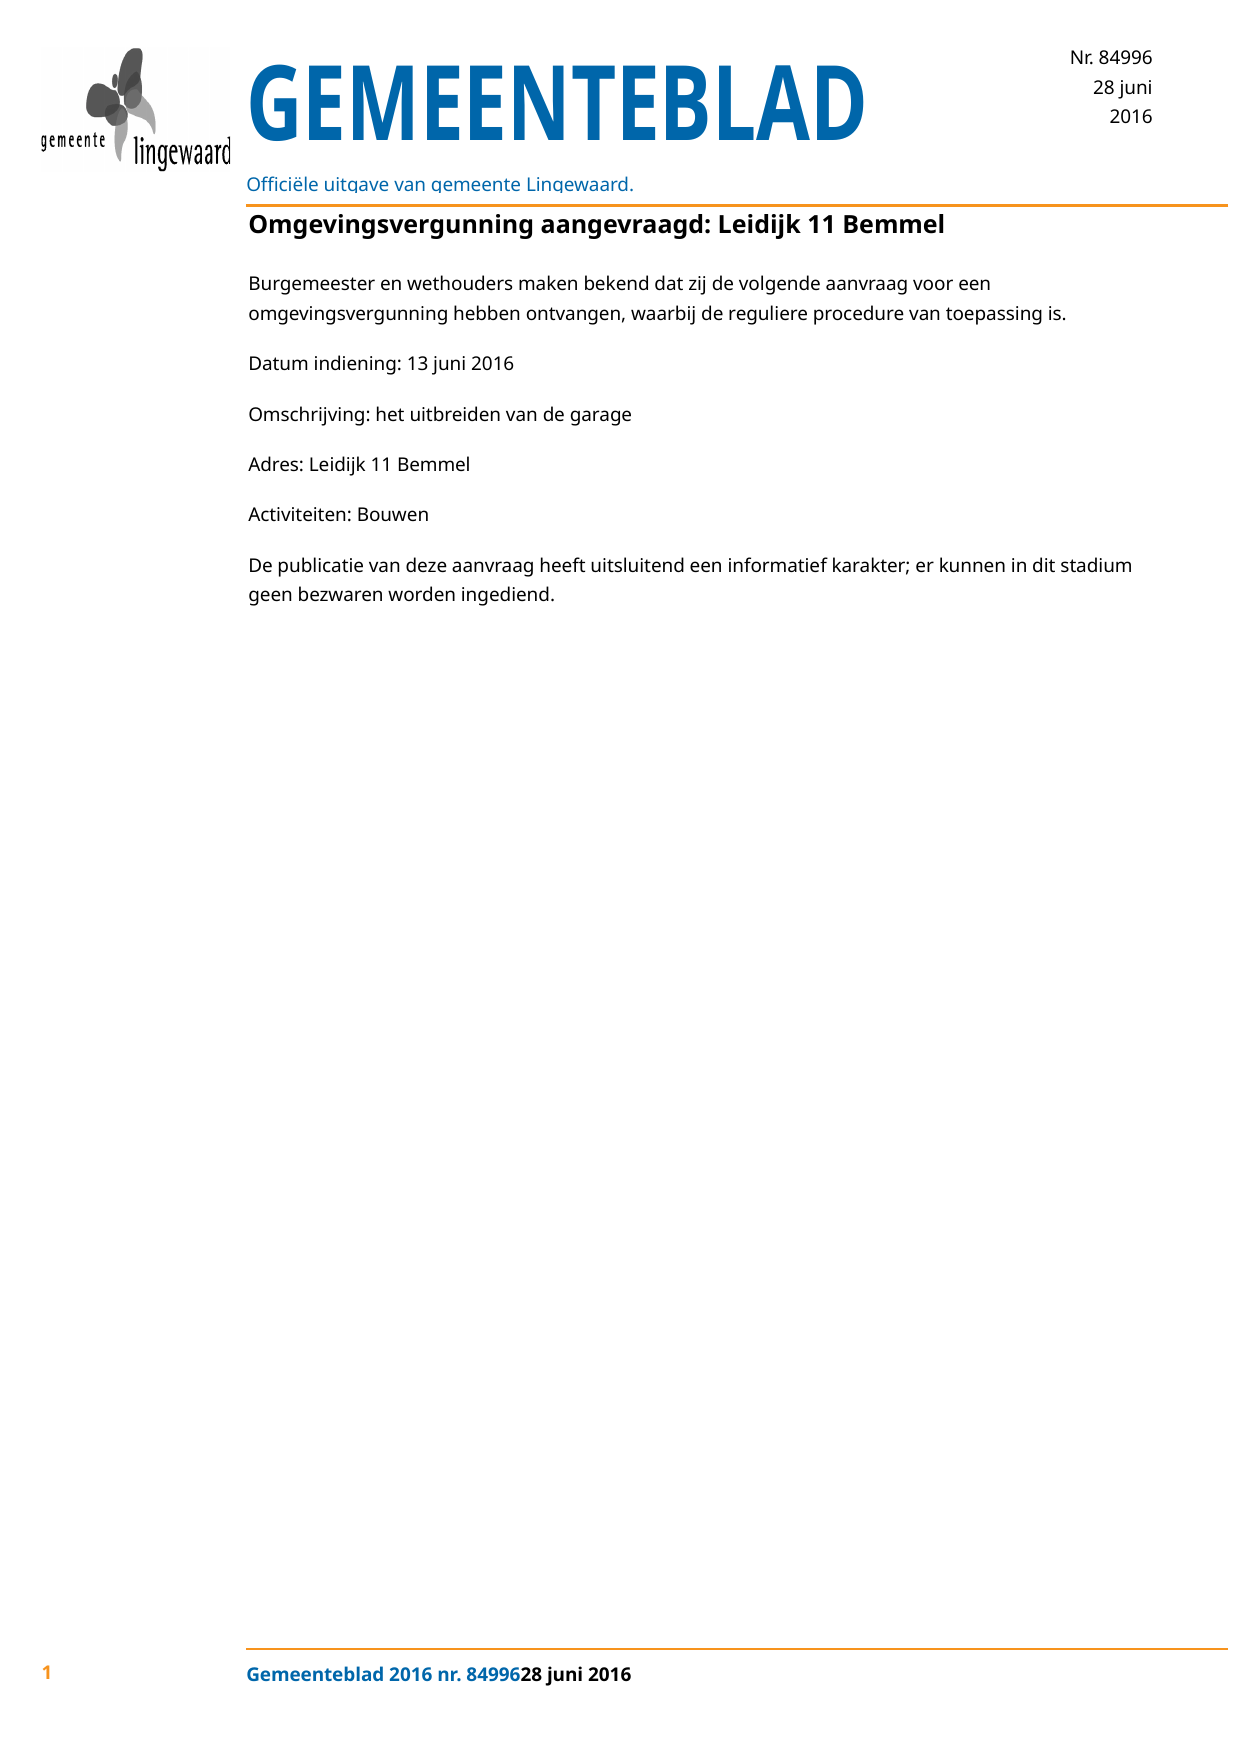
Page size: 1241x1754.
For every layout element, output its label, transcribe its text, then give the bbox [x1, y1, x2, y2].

text Adres: Leidijk 11 Bemmel [248, 451, 1152, 477]
text Datum indiening: 13 juni 2016 [248, 350, 1152, 376]
picture [41, 47, 231, 172]
text Omschrijving: het uitbreiden van de garage [248, 401, 1152, 426]
text De publicatie van deze aanvraag heeft uitsluitend een informatief karakter; er kunnen in dit stadium geen bezwaren worden ingediend. [248, 552, 1152, 607]
text Activiteiten: Bouwen [248, 502, 1152, 527]
text Omgevingsvergunning aangevraagd: Leidijk 11 Bemmel [248, 207, 1152, 241]
text Burgemeester en wethouders maken bekend dat zij de volgende aanvraag voor een omgevingsvergunning hebben ontvangen, waarbij de reguliere procedure van toepassing is. [248, 270, 1152, 326]
